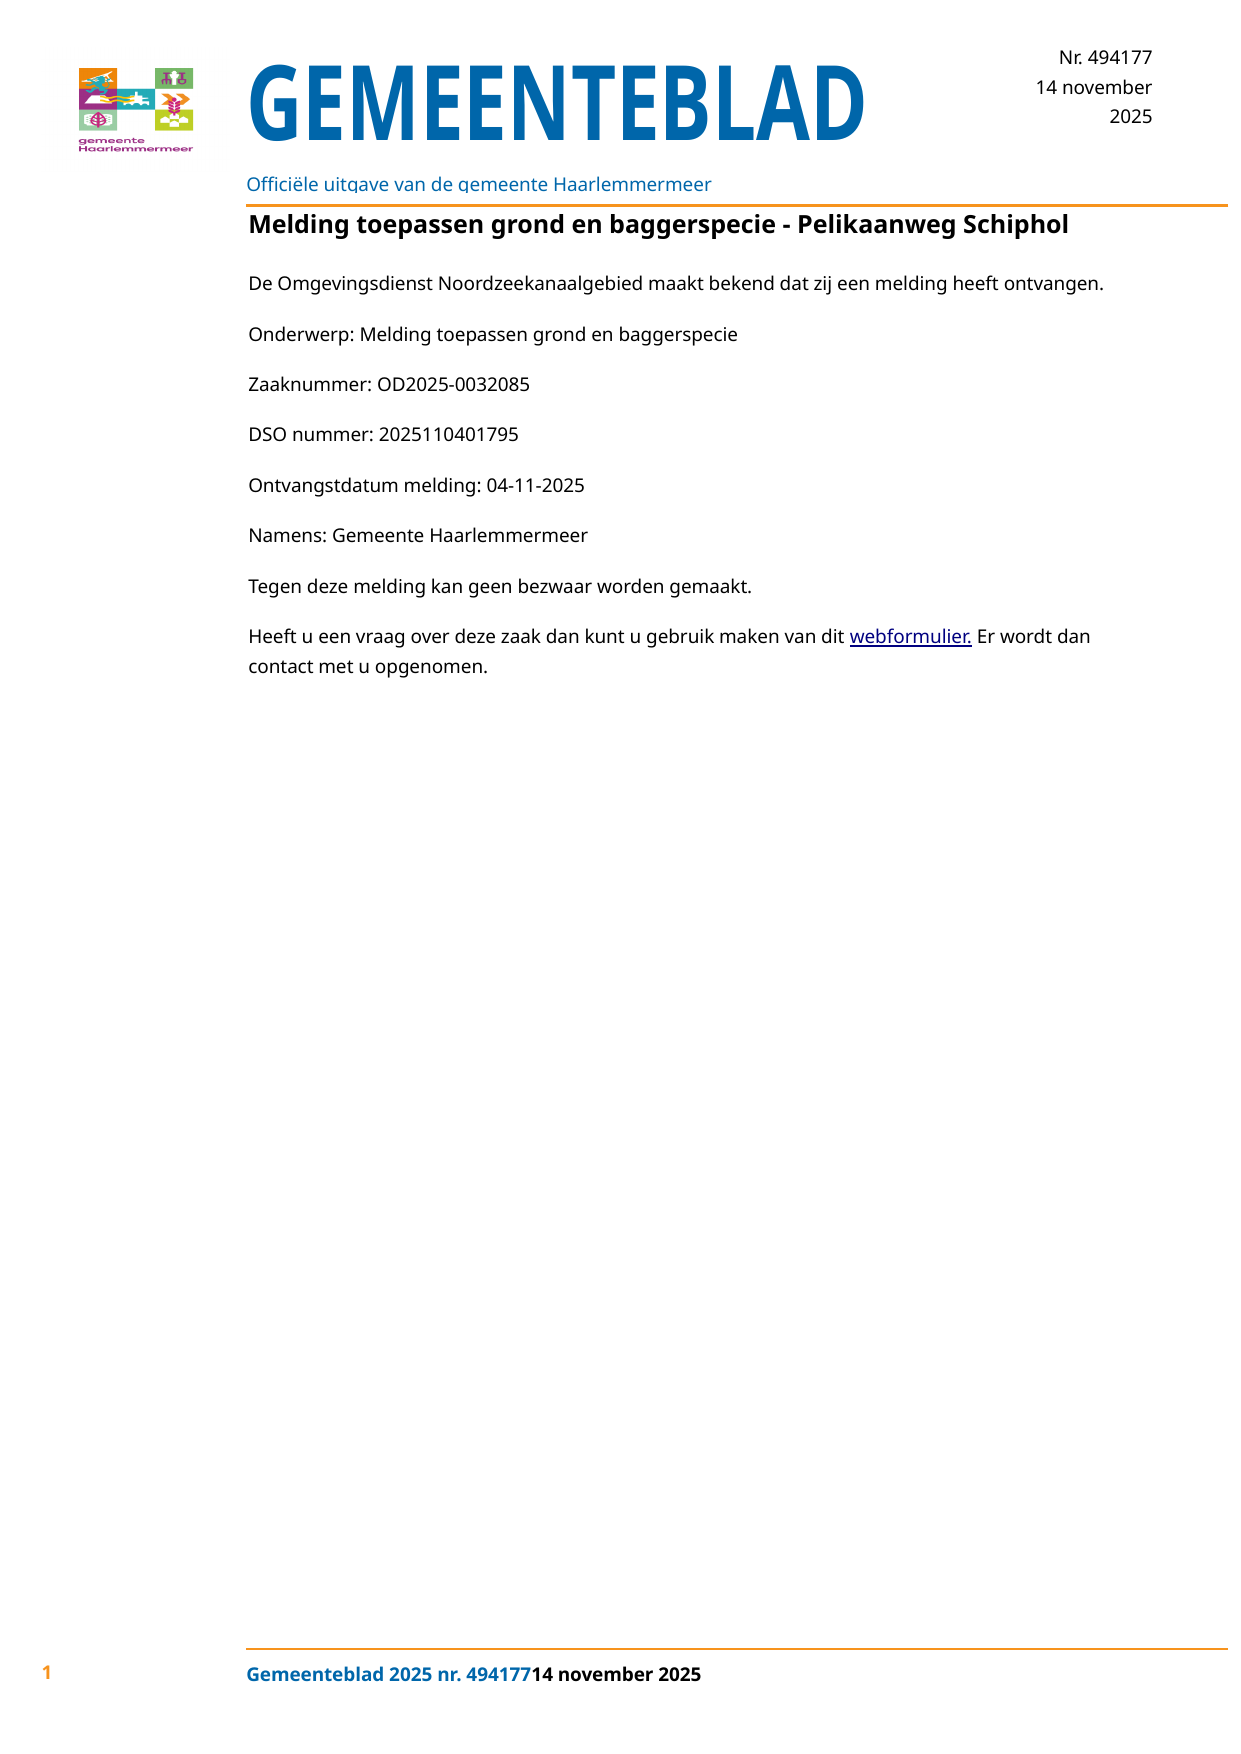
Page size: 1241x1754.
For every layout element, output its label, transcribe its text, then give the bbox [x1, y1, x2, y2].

text Zaaknummer: OD2025-0032085 [248, 371, 1152, 397]
text De Omgevingsdienst Noordzeekanaalgebied maakt bekend dat zij een melding heeft ontvangen. [248, 270, 1152, 296]
text Onderwerp: Melding toepassen grond en baggerspecie [248, 321, 1152, 346]
text Ontvangstdatum melding: 04-11-2025 [248, 472, 1152, 498]
text Tegen deze melding kan geen bezwaar worden gemaakt. [248, 573, 1152, 598]
text Namens: Gemeente Haarlemmermeer [248, 522, 1152, 548]
text Heeft u een vraag over deze zaak dan kunt u gebruik maken van dit webformulier. Er wordt dan contact met u opgenomen. [248, 623, 1152, 678]
text Melding toepassen grond en baggerspecie - Pelikaanweg Schiphol [248, 207, 1152, 241]
text DSO nummer: 2025110401795 [248, 422, 1152, 447]
picture [41, 47, 231, 172]
